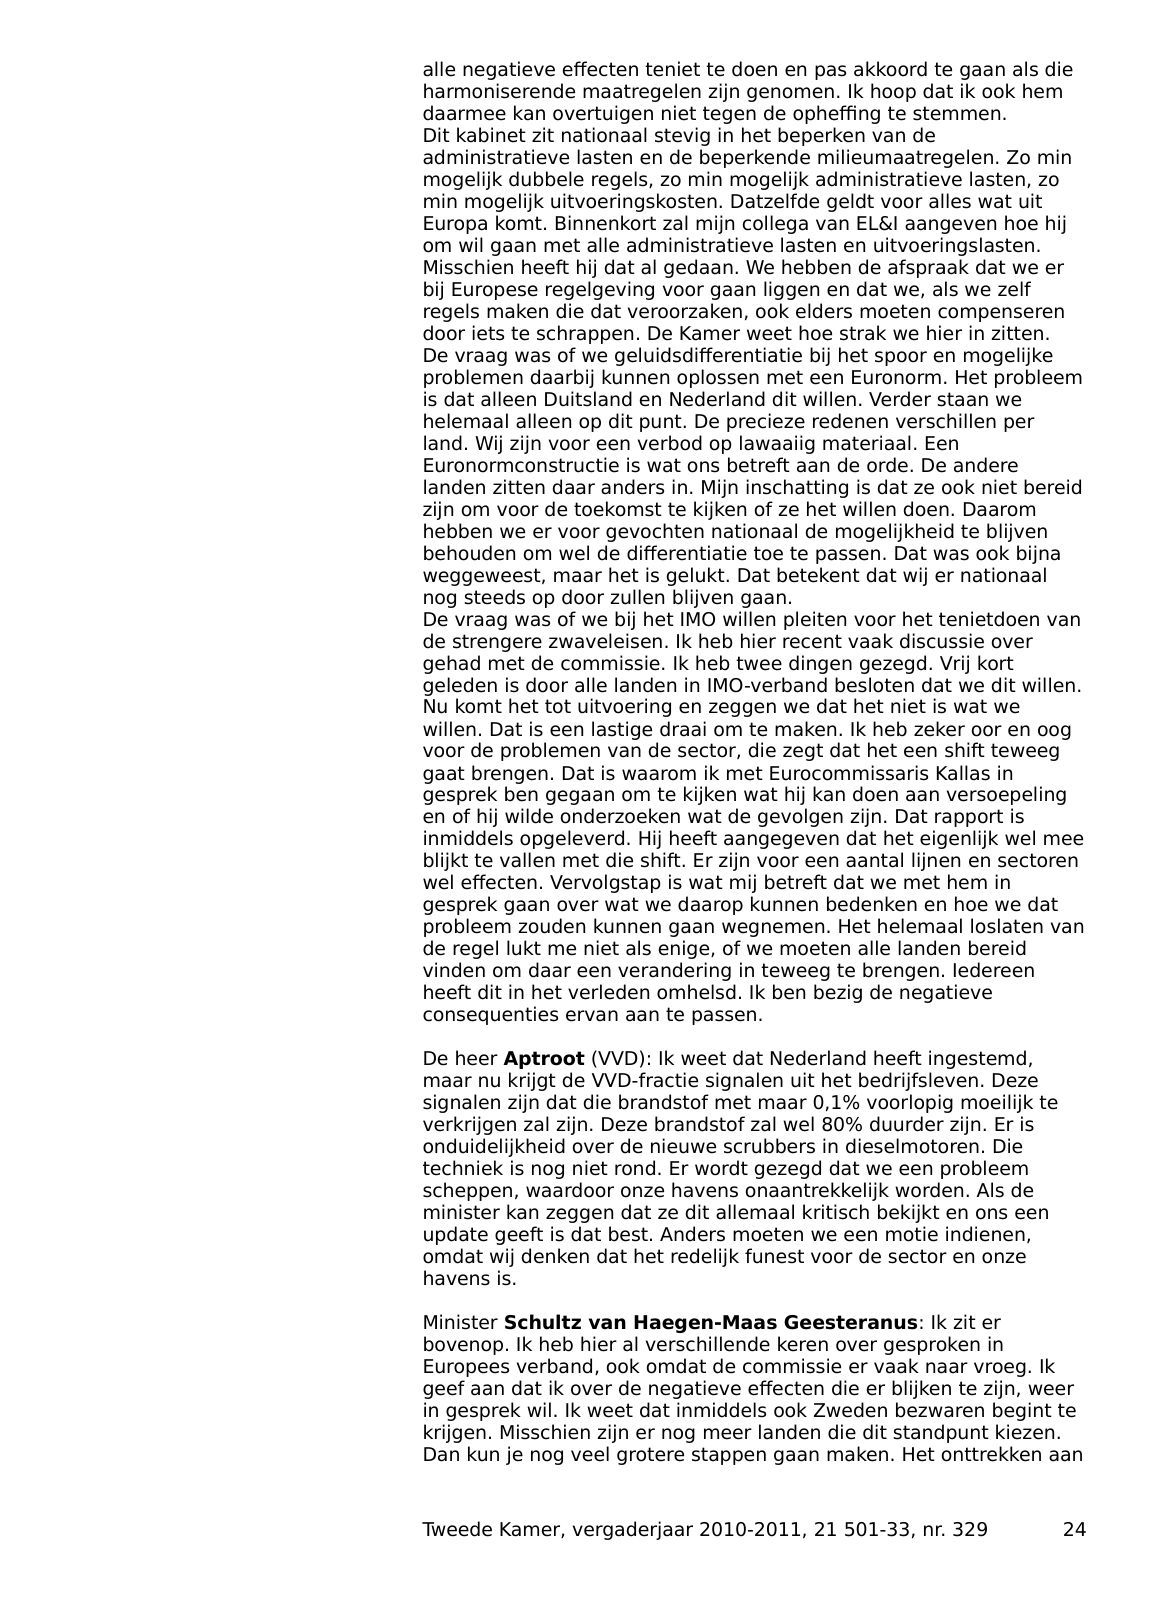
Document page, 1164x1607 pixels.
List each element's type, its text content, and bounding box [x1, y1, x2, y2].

text De vraag was of we bij het IMO willen pleiten voor het tenietdoen van de strengere zwaveleisen. Ik heb hier recent vaak discussie over gehad met de commissie. Ik heb twee dingen gezegd. Vrij kort geleden is door alle landen in IMO-verband besloten dat we dit willen. Nu komt het tot uitvoering en zeggen we dat het niet is wat we willen. Dat is een lastige draai om te maken. Ik heb zeker oor en oog voor de problemen van de sector, die zegt dat het een shift teweeg gaat brengen. Dat is waarom ik met Eurocommissaris Kallas in gesprek ben gegaan om te kijken wat hij kan doen aan versoepeling en of hij wilde onderzoeken wat de gevolgen zijn. Dat rapport is inmiddels opgeleverd. Hij heeft aangegeven dat het eigenlijk wel mee blijkt te vallen met die shift. Er zijn voor een aantal lijnen en sectoren wel effecten. Vervolgstap is wat mij betreft dat we met hem in gesprek gaan over wat we daarop kunnen bedenken en hoe we dat probleem zouden kunnen gaan wegnemen. Het helemaal loslaten van de regel lukt me niet als enige, of we moeten alle landen bereid vinden om daar een verandering in teweeg te brengen. Iedereen heeft dit in het verleden omhelsd. Ik ben bezig de negatieve consequenties ervan aan te passen. [422, 608, 1087, 1026]
text De heer Aptroot (VVD): Ik weet dat Nederland heeft ingestemd, maar nu krijgt de VVD-fractie signalen uit het bedrijfsleven. Deze signalen zijn dat die brandstof met maar 0,1% voorlopig moeilijk te verkrijgen zal zijn. Deze brandstof zal wel 80% duurder zijn. Er is onduidelijkheid over de nieuwe scrubbers in dieselmotoren. Die techniek is nog niet rond. Er wordt gezegd dat we een probleem scheppen, waardoor onze havens onaantrekkelijk worden. Als de minister kan zeggen dat ze dit allemaal kritisch bekijkt en ons een update geeft is dat best. Anders moeten we een motie indienen, omdat wij denken dat het redelijk funest voor de sector en onze havens is. [422, 1048, 1087, 1290]
text alle negatieve effecten teniet te doen en pas akkoord te gaan als die harmoniserende maatregelen zijn genomen. Ik hoop dat ik ook hem daarmee kan overtuigen niet tegen de opheffing te stemmen. [422, 59, 1087, 125]
text De vraag was of we geluidsdifferentiatie bij het spoor en mogelijke problemen daarbij kunnen oplossen met een Euronorm. Het probleem is dat alleen Duitsland en Nederland dit willen. Verder staan we helemaal alleen op dit punt. De precieze redenen verschillen per land. Wij zijn voor een verbod op lawaaiig materiaal. Een Euronormconstructie is wat ons betreft aan de orde. De andere landen zitten daar anders in. Mijn inschatting is dat ze ook niet bereid zijn om voor de toekomst te kijken of ze het willen doen. Daarom hebben we er voor gevochten nationaal de mogelijkheid te blijven behouden om wel de differentiatie toe te passen. Dat was ook bijna weggeweest, maar het is gelukt. Dat betekent dat wij er nationaal nog steeds op door zullen blijven gaan. [422, 345, 1087, 608]
text Minister Schultz van Haegen-Maas Geesteranus: Ik zit er bovenop. Ik heb hier al verschillende keren over gesproken in Europees verband, ook omdat de commissie er vaak naar vroeg. Ik geef aan dat ik over de negatieve effecten die er blijken te zijn, weer in gesprek wil. Ik weet dat inmiddels ook Zweden bezwaren begint te krijgen. Misschien zijn er nog meer landen die dit standpunt kiezen. Dan kun je nog veel grotere stappen gaan maken. Het onttrekken aan [422, 1312, 1087, 1466]
text Dit kabinet zit nationaal stevig in het beperken van de administratieve lasten en de beperkende milieumaatregelen. Zo min mogelijk dubbele regels, zo min mogelijk administratieve lasten, zo min mogelijk uitvoeringskosten. Datzelfde geldt voor alles wat uit Europa komt. Binnenkort zal mijn collega van EL&I aangeven hoe hij om wil gaan met alle administratieve lasten en uitvoeringslasten. Misschien heeft hij dat al gedaan. We hebben de afspraak dat we er bij Europese regelgeving voor gaan liggen en dat we, als we zelf regels maken die dat veroorzaken, ook elders moeten compenseren door iets te schrappen. De Kamer weet hoe strak we hier in zitten. [422, 125, 1087, 345]
